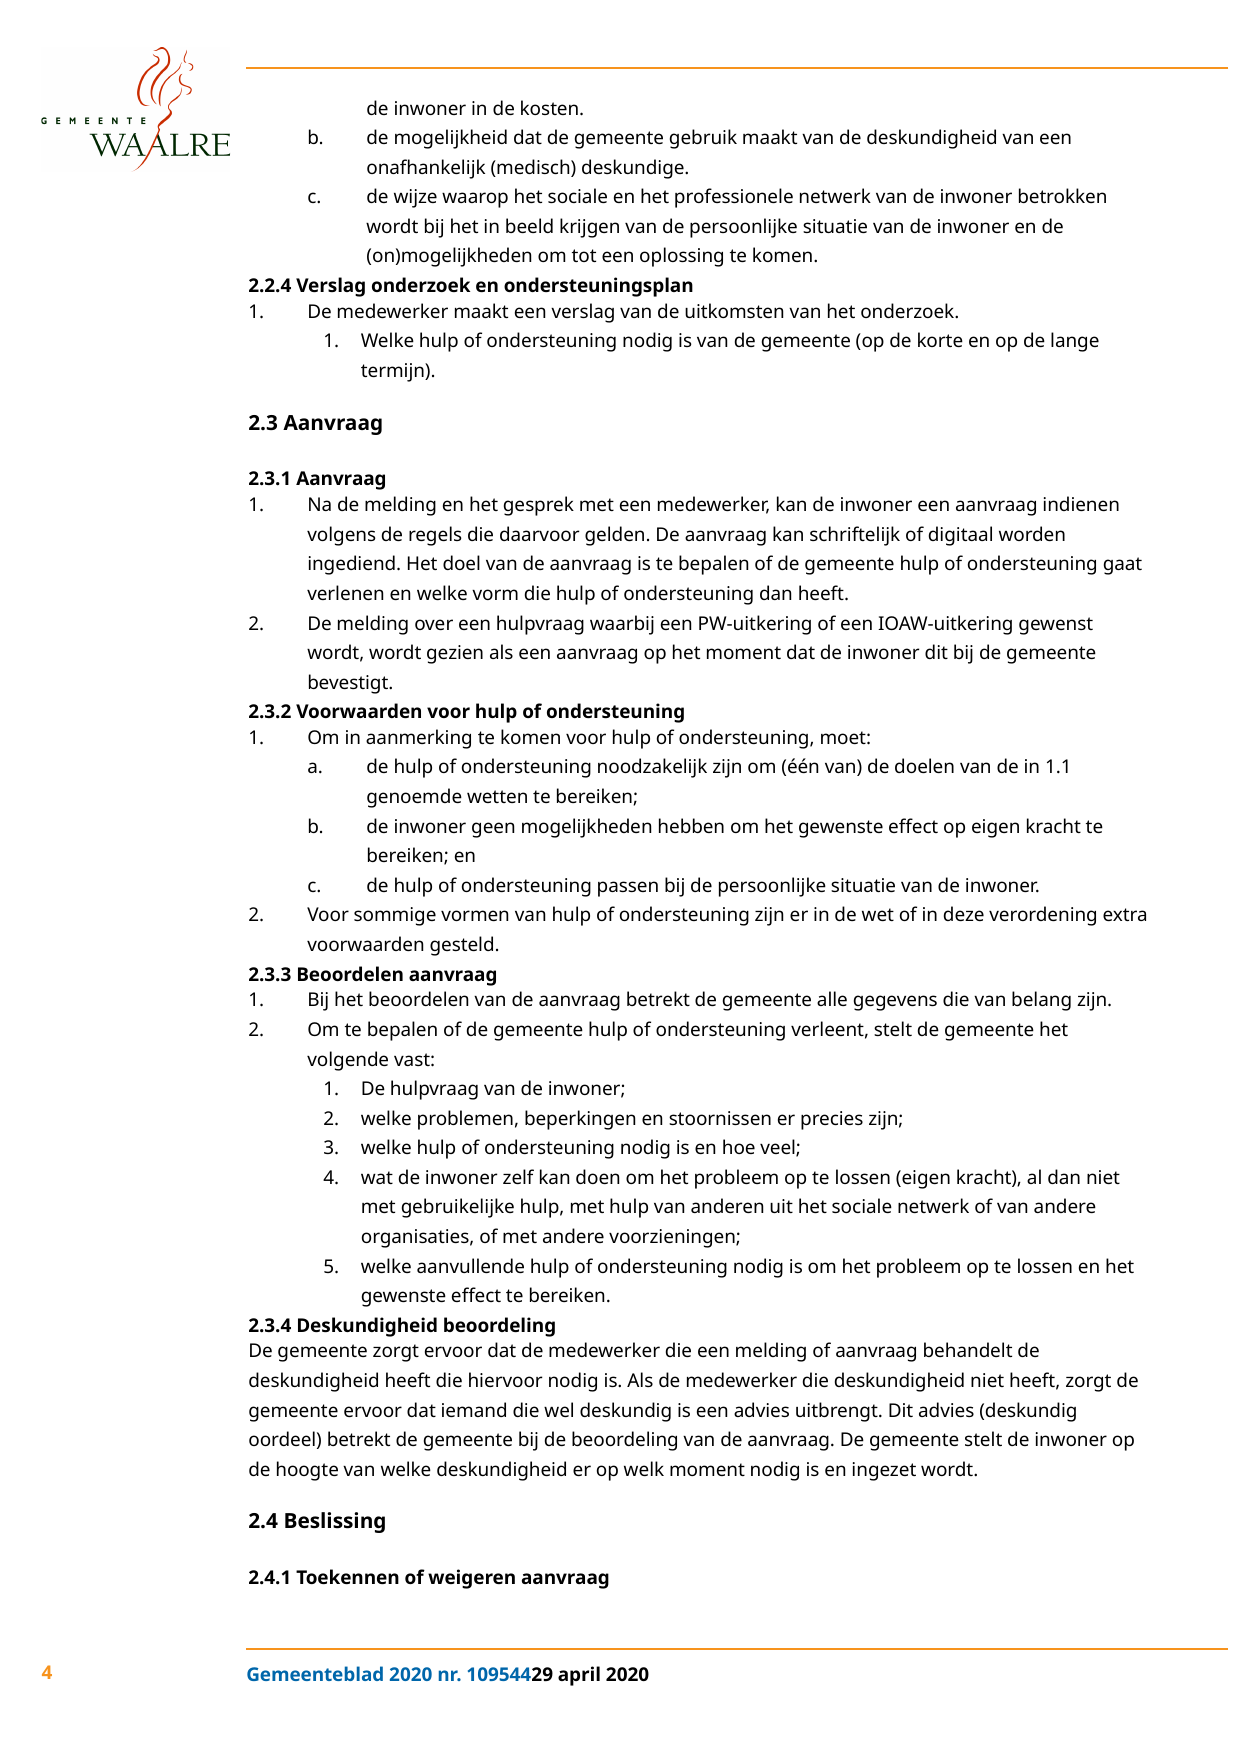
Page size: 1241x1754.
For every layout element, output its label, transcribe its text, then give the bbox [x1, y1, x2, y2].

text 2.3.4 Deskundigheid beoordeling [248, 1312, 1152, 1338]
list welke problemen, beperkingen en stoornissen er precies zijn; [323, 1105, 1152, 1131]
text 2.3.2 Voorwaarden voor hulp of ondersteuning [248, 698, 1152, 724]
picture [41, 47, 231, 172]
text 2.3.1 Aanvraag [248, 466, 1152, 491]
list De hulpvraag van de inwoner; [323, 1075, 1152, 1101]
text 2.4.1 Toekennen of weigeren aanvraag [248, 1564, 1152, 1590]
list de inwoner in de kosten. [307, 95, 1152, 121]
list Na de melding en het gesprek met een medewerker, kan de inwoner een aanvraag indienen volgens de regels die daarvoor gelden. De aanvraag kan schriftelijk of digitaal worden ingediend. Het doel van de aanvraag is te bepalen of de gemeente hulp of ondersteuning gaat verlenen en welke vorm die hulp of ondersteuning dan heeft. [248, 491, 1152, 606]
list de inwoner geen mogelijkheden hebben om het gewenste effect op eigen kracht te bereiken; en [307, 813, 1152, 868]
list de wijze waarop het sociale en het professionele netwerk van de inwoner betrokken wordt bij het in beeld krijgen van de persoonlijke situatie van de inwoner en de (on)mogelijkheden om tot een oplossing te komen. [307, 183, 1152, 268]
list Om te bepalen of de gemeente hulp of ondersteuning verleent, stelt de gemeente het volgende vast: [248, 1016, 1152, 1071]
list Bij het beoordelen van de aanvraag betrekt de gemeente alle gegevens die van belang zijn. [248, 987, 1152, 1012]
list welke hulp of ondersteuning nodig is en hoe veel; [323, 1134, 1152, 1160]
list Om in aanmerking te komen voor hulp of ondersteuning, moet: [248, 724, 1152, 750]
text De gemeente zorgt ervoor dat de medewerker die een melding of aanvraag behandelt de deskundigheid heeft die hiervoor nodig is. Als de medewerker die deskundigheid niet heeft, zorgt de gemeente ervoor dat iemand die wel deskundig is een advies uitbrengt. Dit advies (deskundig oordeel) betrekt de gemeente bij de beoordeling van de aanvraag. De gemeente stelt de inwoner op de hoogte van welke deskundigheid er op welk moment nodig is en ingezet wordt. [248, 1338, 1152, 1482]
list wat de inwoner zelf kan doen om het probleem op te lossen (eigen kracht), al dan niet met gebruikelijke hulp, met hulp van anderen uit het sociale netwerk of van andere organisaties, of met andere voorzieningen; [323, 1164, 1152, 1249]
list de hulp of ondersteuning noodzakelijk zijn om (één van) de doelen van de in 1.1 genoemde wetten te bereiken; [307, 754, 1152, 809]
list de mogelijkheid dat de gemeente gebruik maakt van de deskundigheid van een onafhankelijk (medisch) deskundige. [307, 124, 1152, 180]
list Welke hulp of ondersteuning nodig is van de gemeente (op de korte en op de lange termijn). [323, 328, 1152, 383]
list welke aanvullende hulp of ondersteuning nodig is om het probleem op te lossen en het gewenste effect te bereiken. [323, 1253, 1152, 1308]
list De medewerker maakt een verslag van de uitkomsten van het onderzoek. [248, 298, 1152, 324]
text 2.3 Aanvraag [248, 408, 1152, 436]
text 2.3.3 Beoordelen aanvraag [248, 961, 1152, 987]
list Voor sommige vormen van hulp of ondersteuning zijn er in de wet of in deze verordening extra voorwaarden gesteld. [248, 902, 1152, 957]
list de hulp of ondersteuning passen bij de persoonlijke situatie van de inwoner. [307, 872, 1152, 898]
list De melding over een hulpvraag waarbij een PW-uitkering of een IOAW-uitkering gewenst wordt, wordt gezien als een aanvraag op het moment dat de inwoner dit bij de gemeente bevestigt. [248, 610, 1152, 694]
text 2.2.4 Verslag onderzoek en ondersteuningsplan [248, 272, 1152, 298]
text 2.4 Beslissing [248, 1506, 1152, 1535]
